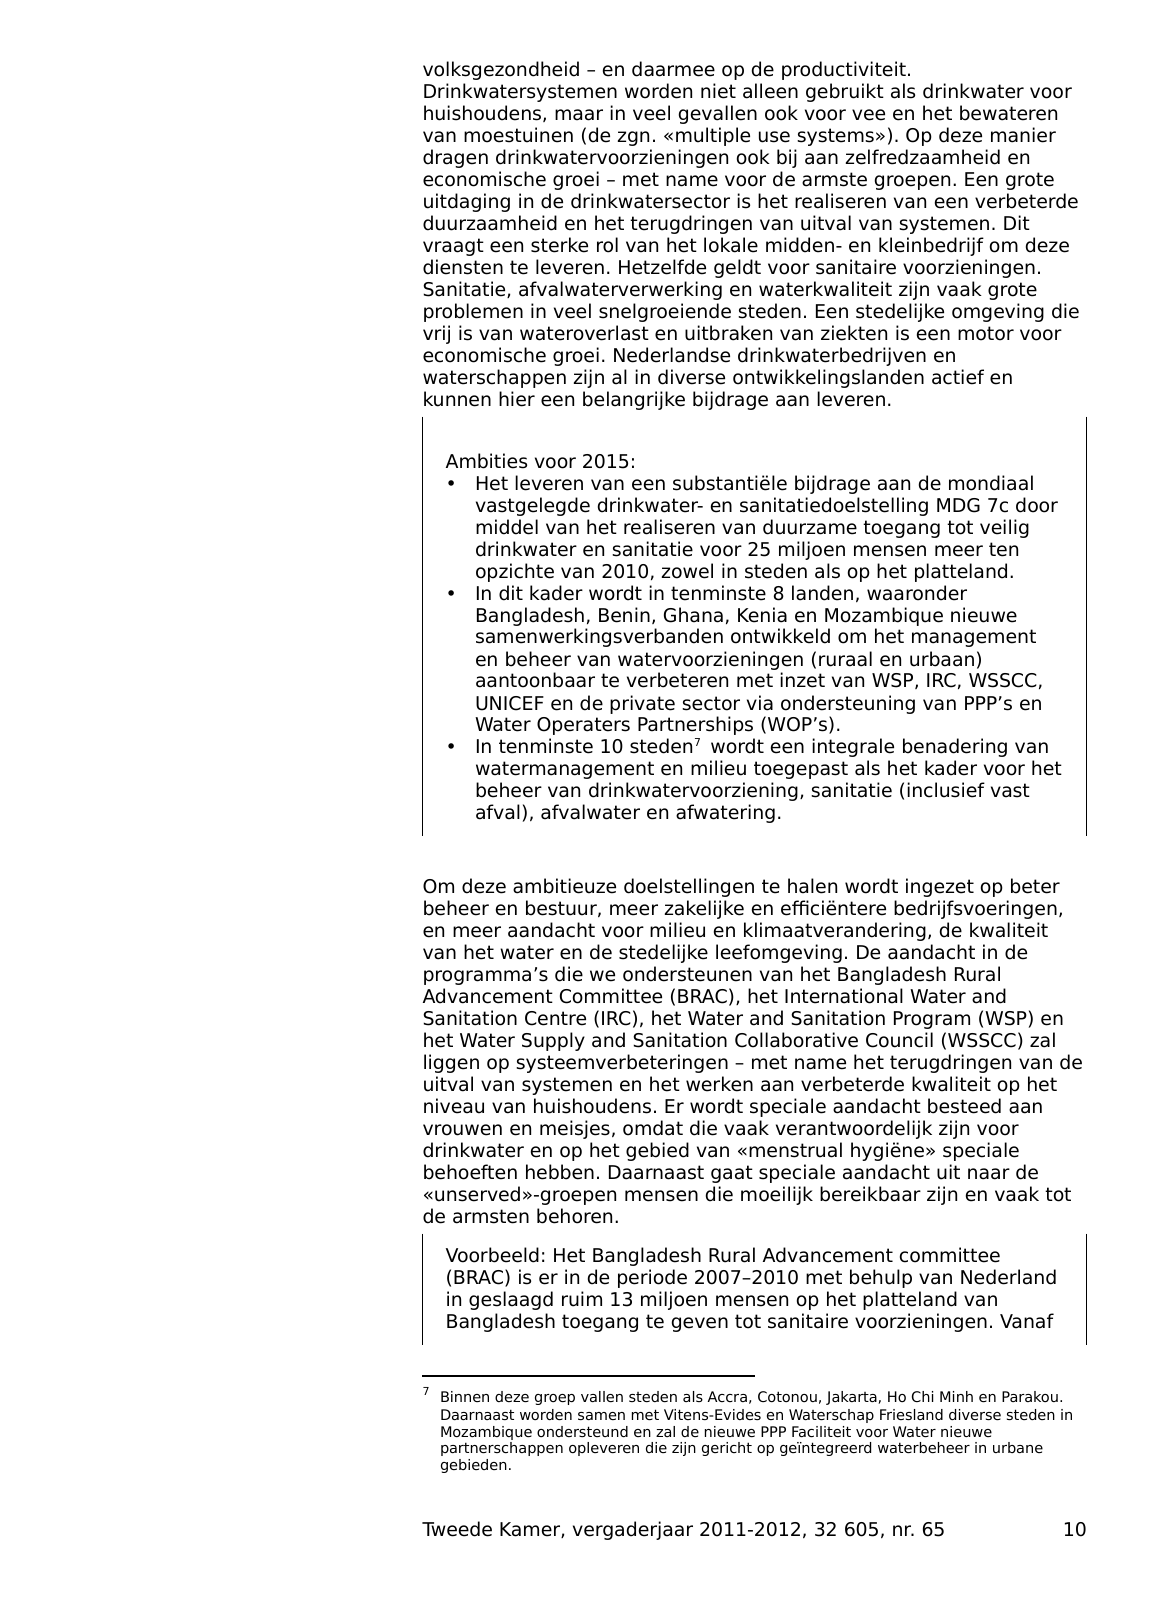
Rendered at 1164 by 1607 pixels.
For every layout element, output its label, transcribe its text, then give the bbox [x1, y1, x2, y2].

text volksgezondheid – en daarmee op de productiviteit. Drinkwatersystemen worden niet alleen gebruikt als drinkwater voor huishoudens, maar in veel gevallen ook voor vee en het bewateren van moestuinen (de zgn. «multiple use systems»). Op deze manier dragen drinkwatervoorzieningen ook bij aan zelfredzaamheid en economische groei – met name voor de armste groepen. Een grote uitdaging in de drinkwatersector is het realiseren van een verbeterde duurzaamheid en het terugdringen van uitval van systemen. Dit vraagt een sterke rol van het lokale midden- en kleinbedrijf om deze diensten te leveren. Hetzelfde geldt voor sanitaire voorzieningen. Sanitatie, afvalwaterverwerking en waterkwaliteit zijn vaak grote problemen in veel snelgroeiende steden. Een stedelijke omgeving die vrij is van wateroverlast en uitbraken van ziekten is een motor voor economische groei. Nederlandse drinkwaterbedrijven en waterschappen zijn al in diverse ontwikkelingslanden actief en kunnen hier een belangrijke bijdrage aan leveren. [422, 59, 1087, 411]
table_header Voorbeeld: Het Bangladesh Rural Advancement committee (BRAC) is er in de periode 2007–2010 met behulp van Nederland in geslaagd ruim 13 miljoen mensen op het platteland van Bangladesh toegang te geven tot sanitaire voorzieningen. Vanaf [423, 1234, 1086, 1345]
text Om deze ambitieuze doelstellingen te halen wordt ingezet op beter beheer en bestuur, meer zakelijke en efficiëntere bedrijfsvoeringen, en meer aandacht voor milieu en klimaatverandering, de kwaliteit van het water en de stedelijke leefomgeving. De aandacht in de programma’s die we ondersteunen van het Bangladesh Rural Advancement Committee (BRAC), het International Water and Sanitation Centre (IRC), het Water and Sanitation Program (WSP) en het Water Supply and Sanitation Collaborative Council (WSSCC) zal liggen op systeemverbeteringen – met name het terugdringen van de uitval van systemen en het werken aan verbeterde kwaliteit op het niveau van huishoudens. Er wordt speciale aandacht besteed aan vrouwen en meisjes, omdat die vaak verantwoordelijk zijn voor drinkwater en op het gebied van «menstrual hygiëne» speciale behoeften hebben. Daarnaast gaat speciale aandacht uit naar de «unserved»-groepen mensen die moeilijk bereikbaar zijn en vaak tot de armsten behoren. [422, 876, 1087, 1228]
table_header Ambities voor 2015: • Het leveren van een substantiële bijdrage aan de mondiaal vastgelegde drinkwater- en sanitatiedoelstelling MDG 7c door middel van het realiseren van duurzame toegang tot veilig drinkwater en sanitatie voor 25 miljoen mensen meer ten opzichte van 2010, zowel in steden als op het platteland. • In dit kader wordt in tenminste 8 landen, waaronder Bangladesh, Benin, Ghana, Kenia en Mozambique nieuwe samenwerkingsverbanden ontwikkeld om het management en beheer van watervoorzieningen (ruraal en urbaan) aantoonbaar te verbeteren met inzet van WSP, IRC, WSSCC, UNICEF en de private sector via ondersteuning van PPP’s en Water Operaters Partnerships (WOP’s). • In tenminste 10 steden wordt een integrale benadering van watermanagement en milieu toegepast als het kader voor het beheer van drinkwatervoorziening, sanitatie (inclusief vast afval), afvalwater en afwatering. [423, 417, 1086, 836]
